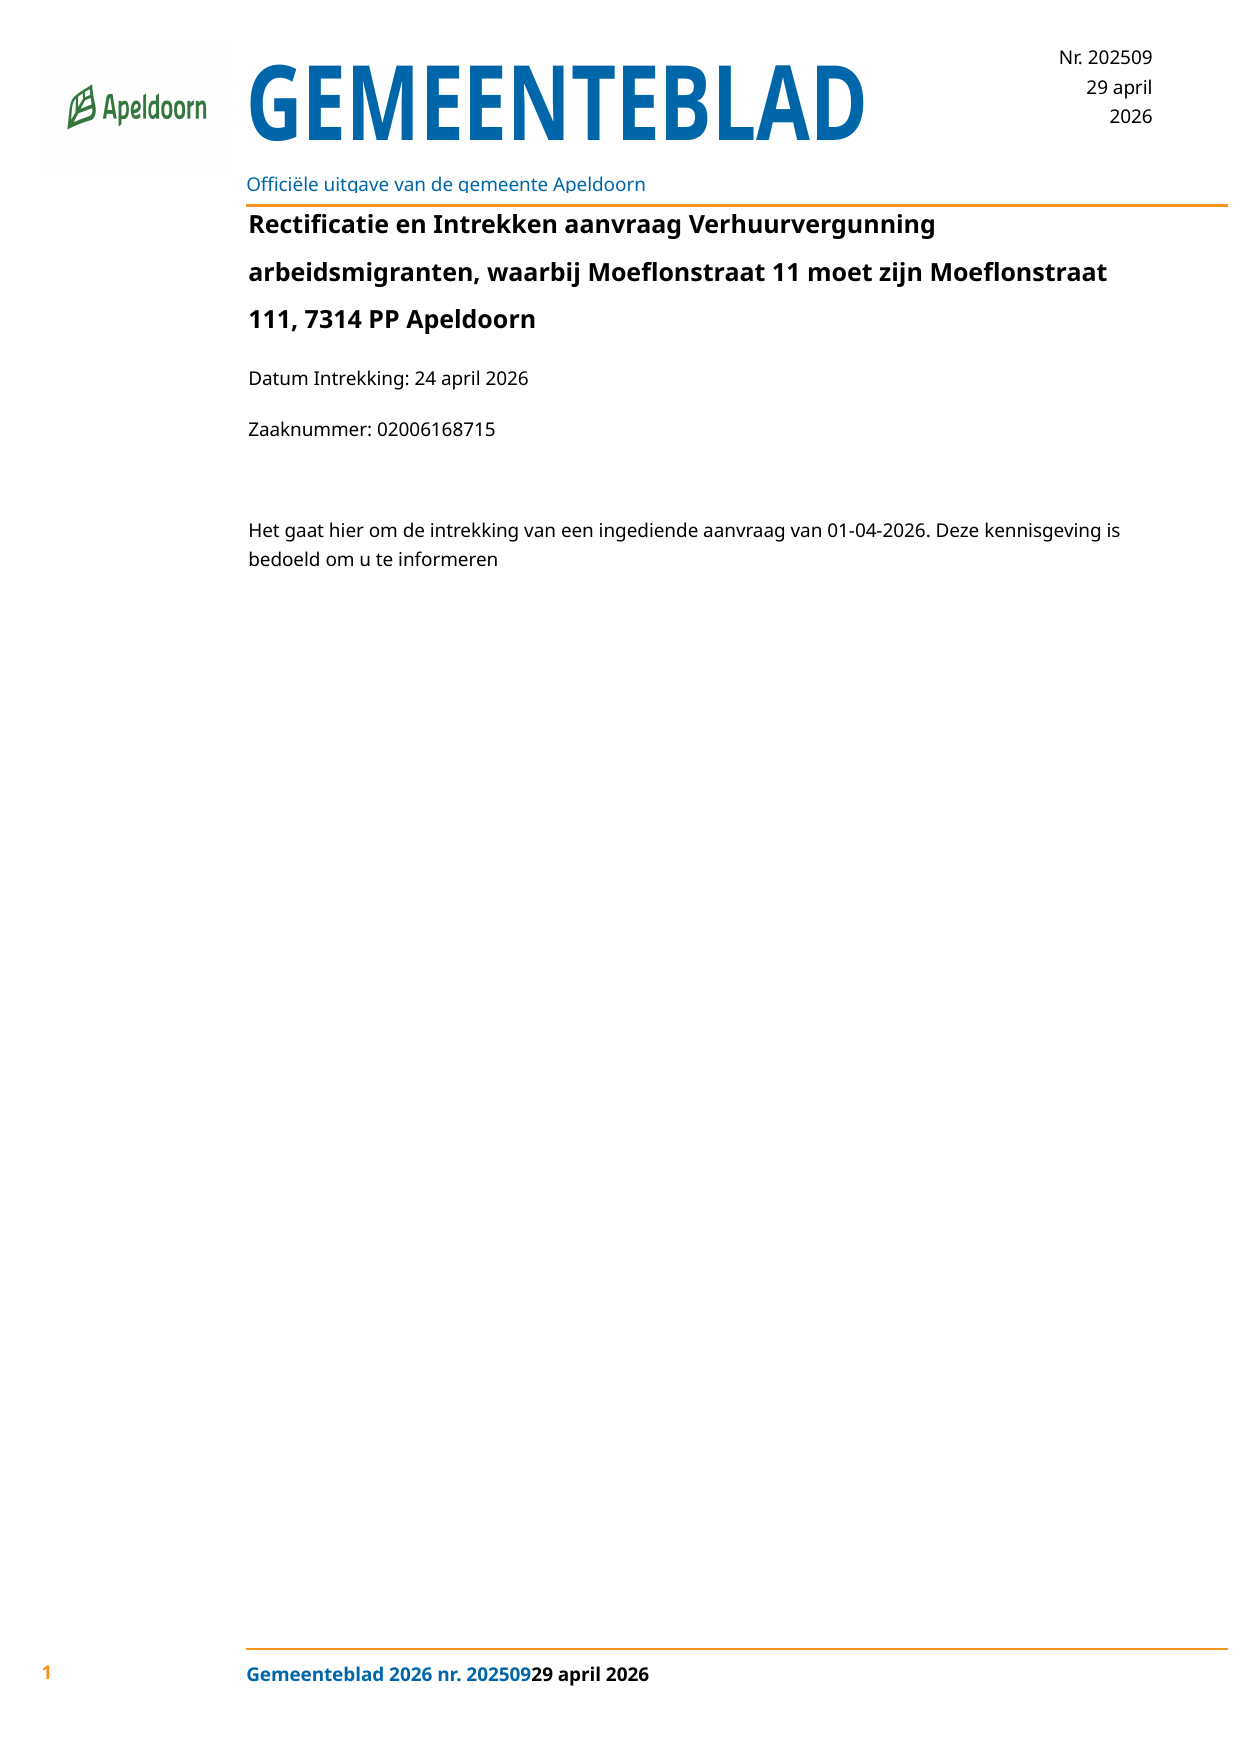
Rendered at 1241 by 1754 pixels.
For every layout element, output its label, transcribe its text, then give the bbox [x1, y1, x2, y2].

text Zaaknummer: 02006168715 [248, 416, 1152, 442]
text Het gaat hier om de intrekking van een ingediende aanvraag van 01-04-2026. Deze kennisgeving is bedoeld om u te informeren [248, 517, 1152, 572]
text Datum Intrekking: 24 april 2026 [248, 366, 1152, 391]
picture [41, 47, 231, 172]
text Rectificatie en Intrekken aanvraag Verhuurvergunning arbeidsmigranten, waarbij Moeflonstraat 11 moet zijn Moeflonstraat 111, 7314 PP Apeldoorn [248, 207, 1152, 336]
